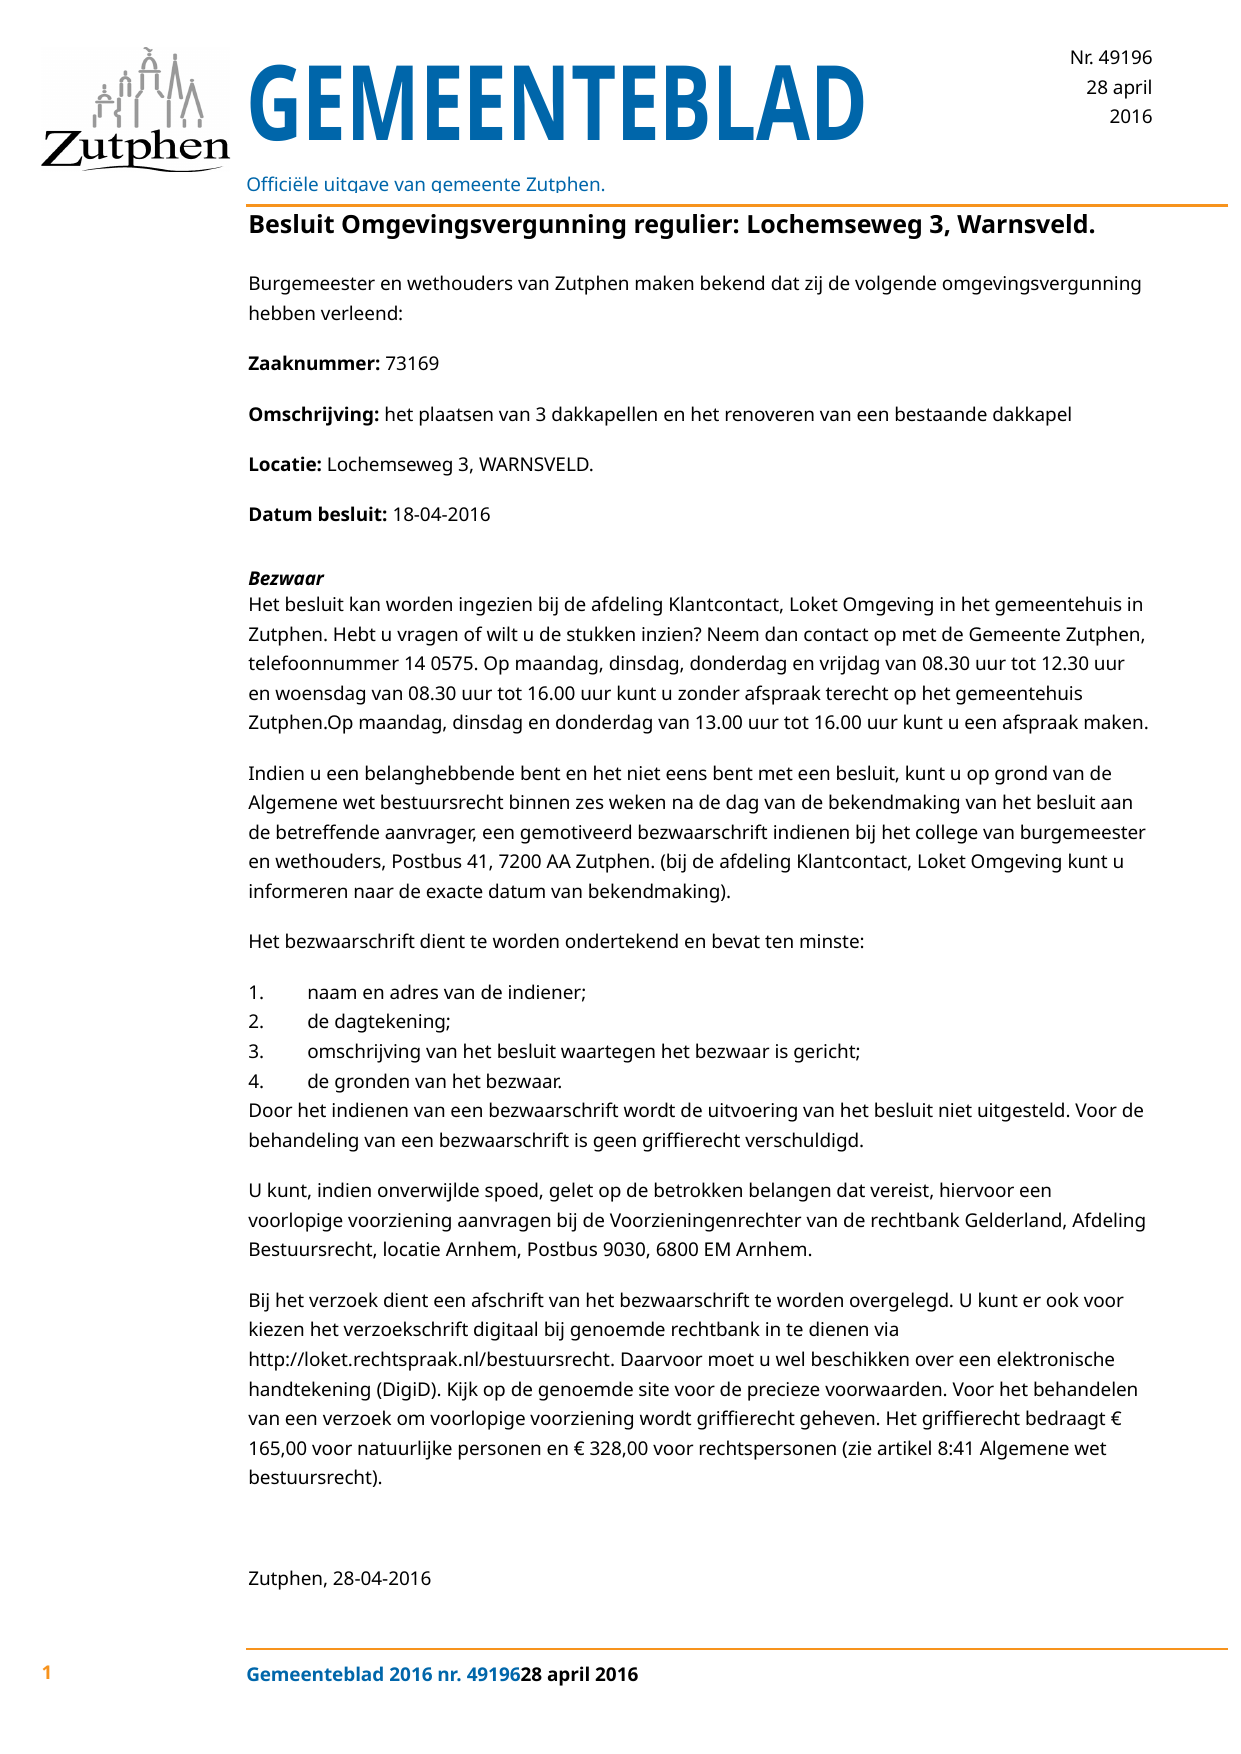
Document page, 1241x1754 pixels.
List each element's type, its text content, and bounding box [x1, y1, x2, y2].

text Indien u een belanghebbende bent en het niet eens bent met een besluit, kunt u op grond van de Algemene wet bestuursrecht binnen zes weken na de dag van de bekendmaking van het besluit aan de betreffende aanvrager, een gemotiveerd bezwaarschrift indienen bij het college van burgemeester en wethouders, Postbus 41, 7200 AA Zutphen. (bij de afdeling Klantcontact, Loket Omgeving kunt u informeren naar de exacte datum van bekendmaking). [248, 760, 1152, 904]
text Bezwaar [248, 566, 1152, 591]
text Besluit Omgevingsvergunning regulier: Lochemseweg 3, Warnsveld. [248, 207, 1152, 241]
text Het besluit kan worden ingezien bij de afdeling Klantcontact, Loket Omgeving in het gemeentehuis in Zutphen. Hebt u vragen of wilt u de stukken inzien? Neem dan contact op met de Gemeente Zutphen, telefoonnummer 14 0575. Op maandag, dinsdag, donderdag en vrijdag van 08.30 uur tot 12.30 uur en woensdag van 08.30 uur tot 16.00 uur kunt u zonder afspraak terecht op het gemeentehuis Zutphen.Op maandag, dinsdag en donderdag van 13.00 uur tot 16.00 uur kunt u een afspraak maken. [248, 591, 1152, 735]
text Omschrijving: het plaatsen van 3 dakkapellen en het renoveren van een bestaande dakkapel [248, 401, 1152, 426]
list de gronden van het bezwaar. [248, 1068, 1152, 1094]
list de dagtekening; [248, 1009, 1152, 1034]
list naam en adres van de indiener; [248, 979, 1152, 1005]
text Locatie: Lochemseweg 3, WARNSVELD. [248, 451, 1152, 477]
text Door het indienen van een bezwaarschrift wordt de uitvoering van het besluit niet uitgesteld. Voor de behandeling van een bezwaarschrift is geen griffierecht verschuldigd. [248, 1097, 1152, 1153]
text Datum besluit: 18-04-2016 [248, 502, 1152, 527]
text Zutphen, 28-04-2016 [248, 1565, 1152, 1591]
text Bij het verzoek dient een afschrift van het bezwaarschrift te worden overgelegd. U kunt er ook voor kiezen het verzoekschrift digitaal bij genoemde rechtbank in te dienen via http://loket.rechtspraak.nl/bestuursrecht. Daarvoor moet u wel beschikken over een elektronische handtekening (DigiD). Kijk op de genoemde site voor de precieze voorwaarden. Voor het behandelen van een verzoek om voorlopige voorziening wordt griffierecht geheven. Het griffierecht bedraagt € 165,00 voor natuurlijke personen en € 328,00 voor rechtspersonen (zie artikel 8:41 Algemene wet bestuursrecht). [248, 1287, 1152, 1490]
text Burgemeester en wethouders van Zutphen maken bekend dat zij de volgende omgevingsvergunning hebben verleend: [248, 270, 1152, 326]
list omschrijving van het besluit waartegen het bezwaar is gericht; [248, 1038, 1152, 1064]
text U kunt, indien onverwijlde spoed, gelet op de betrokken belangen dat vereist, hiervoor een voorlopige voorziening aanvragen bij de Voorzieningenrechter van de rechtbank Gelderland, Afdeling Bestuursrecht, locatie Arnhem, Postbus 9030, 6800 EM Arnhem. [248, 1177, 1152, 1262]
text Zaaknummer: 73169 [248, 350, 1152, 376]
picture [41, 47, 231, 172]
text Het bezwaarschrift dient te worden ondertekend en bevat ten minste: [248, 929, 1152, 954]
